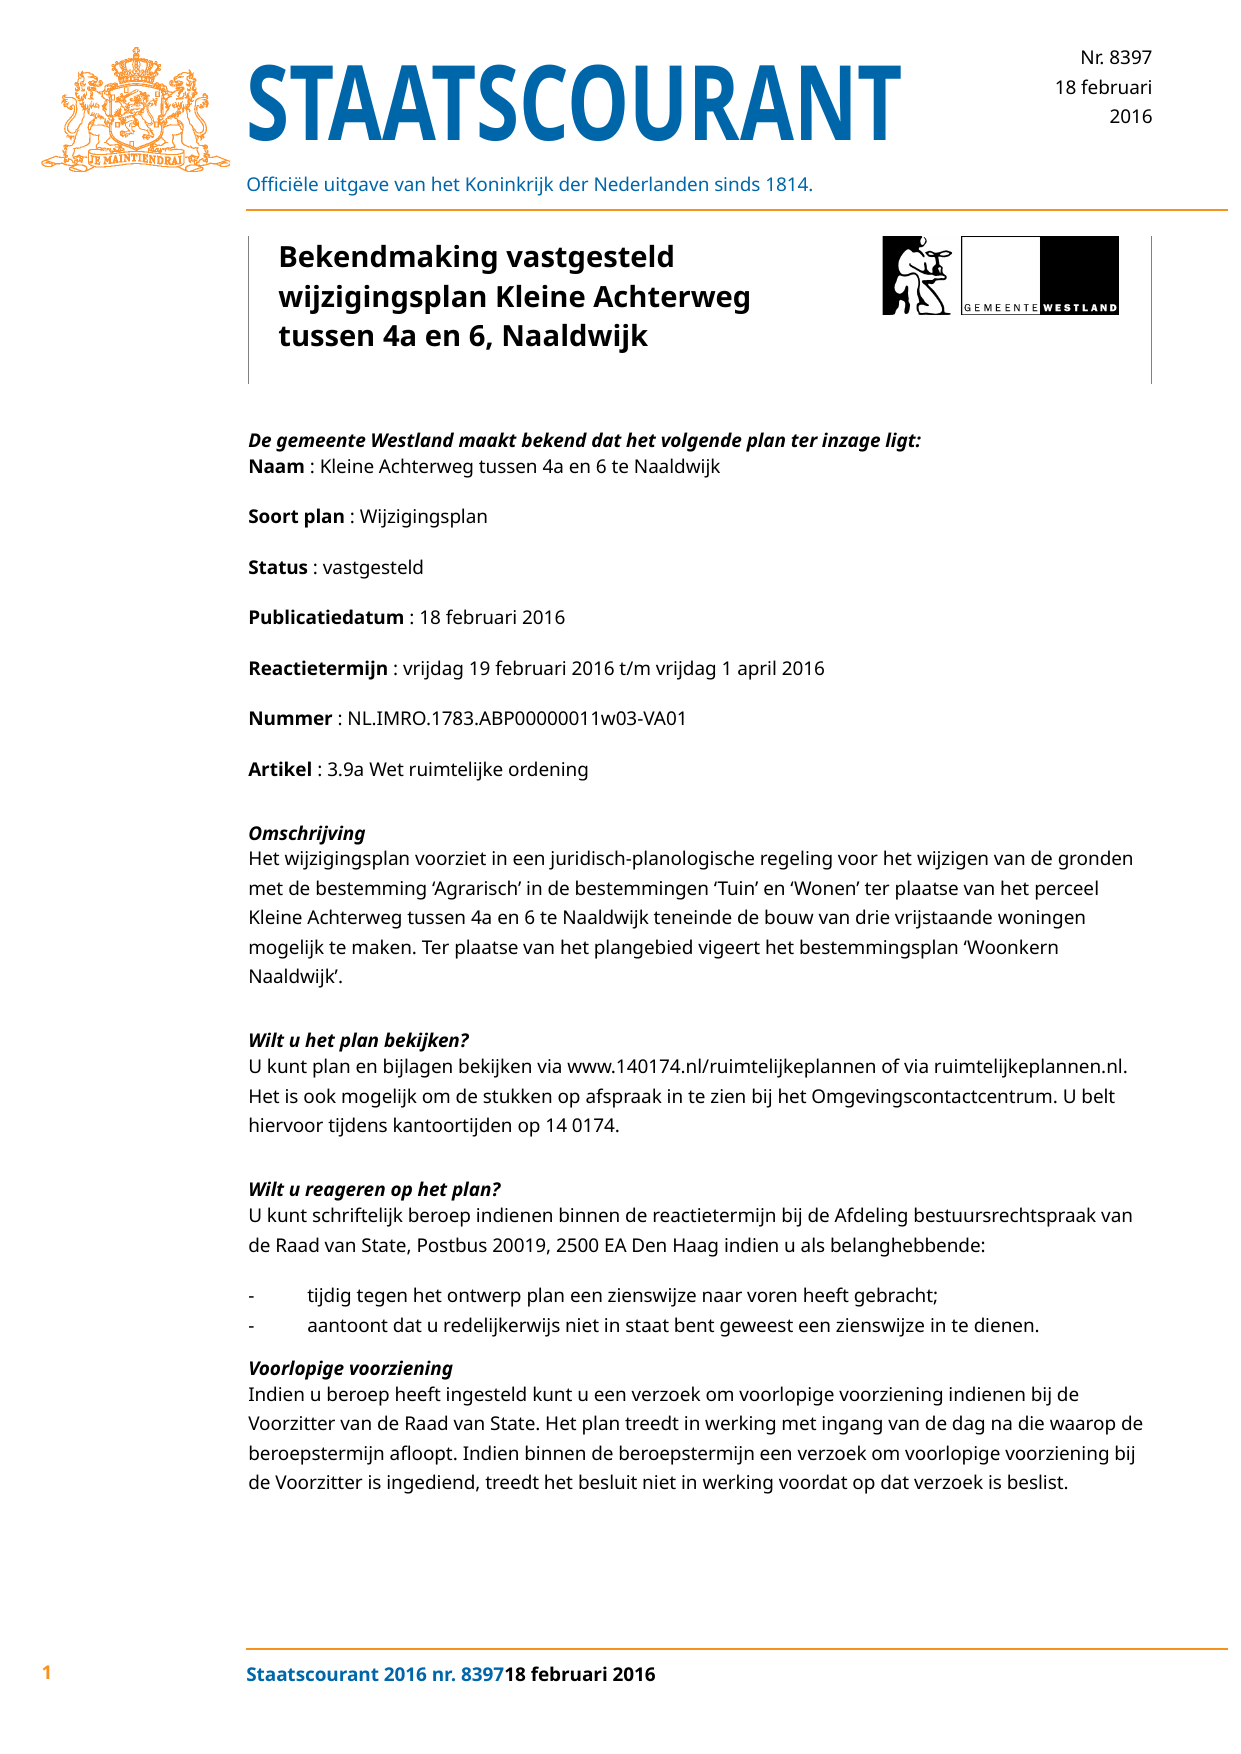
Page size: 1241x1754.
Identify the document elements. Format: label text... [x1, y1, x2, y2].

text Wilt u het plan bekijken? [248, 1028, 1152, 1053]
table_header [850, 236, 1151, 384]
text Soort plan : Wijzigingsplan [248, 504, 1152, 529]
text Het wijzigingsplan voorziet in een juridisch-planologische regeling voor het wijzigen van de gronden met de bestemming ‘Agrarisch’ in de bestemmingen ‘Tuin’ en ‘Wonen’ ter plaatse van het perceel Kleine Achterweg tussen 4a en 6 te Naaldwijk teneinde de bouw van drie vrijstaande woningen mogelijk te maken. Ter plaatse van het plangebied vigeert het bestemmingsplan ‘Woonkern Naaldwijk’. [248, 845, 1152, 989]
text Reactietermijn : vrijdag 19 februari 2016 t/m vrijdag 1 april 2016 [248, 655, 1152, 681]
text Artikel : 3.9a Wet ruimtelijke ordening [248, 756, 1152, 781]
text U kunt schriftelijk beroep indienen binnen de reactietermijn bij de Afdeling bestuursrechtspraak van de Raad van State, Postbus 20019, 2500 EA Den Haag indien u als belanghebbende: [248, 1202, 1152, 1258]
text Nummer : NL.IMRO.1783.ABP00000011w03-VA01 [248, 705, 1152, 731]
text Omschrijving [248, 820, 1152, 845]
text Indien u beroep heeft ingesteld kunt u een verzoek om voorlopige voorziening indienen bij de Voorzitter van de Raad van State. Het plan treedt in werking met ingang van de dag na die waarop de beroepstermijn afloopt. Indien binnen de beroepstermijn een verzoek om voorlopige voorziening bij de Voorzitter is ingediend, treedt het besluit niet in werking voordat op dat verzoek is beslist. [248, 1381, 1152, 1495]
text Publicatiedatum : 18 februari 2016 [248, 604, 1152, 630]
text Naam : Kleine Achterweg tussen 4a en 6 te Naaldwijk [248, 453, 1152, 479]
list tijdig tegen het ontwerp plan een zienswijze naar voren heeft gebracht; [248, 1282, 1152, 1308]
picture [882, 236, 1119, 315]
text Voorlopige voorziening [248, 1355, 1152, 1381]
list aantoont dat u redelijkerwijs niet in staat bent geweest een zienswijze in te dienen. [248, 1312, 1152, 1338]
text Wilt u reageren op het plan? [248, 1177, 1152, 1202]
table_header Bekendmaking vastgesteld wijzigingsplan Kleine Achterweg tussen 4a en 6, Naaldwijk [249, 236, 850, 384]
text De gemeente Westland maakt bekend dat het volgende plan ter inzage ligt: [248, 427, 1152, 453]
text Status : vastgesteld [248, 554, 1152, 580]
text U kunt plan en bijlagen bekijken via www.140174.nl/ruimtelijkeplannen of via ruimtelijkeplannen.nl. Het is ook mogelijk om de stukken op afspraak in te zien bij het Omgevingscontactcentrum. U belt hiervoor tijdens kantoortijden op 14 0174. [248, 1053, 1152, 1138]
picture [41, 47, 231, 172]
